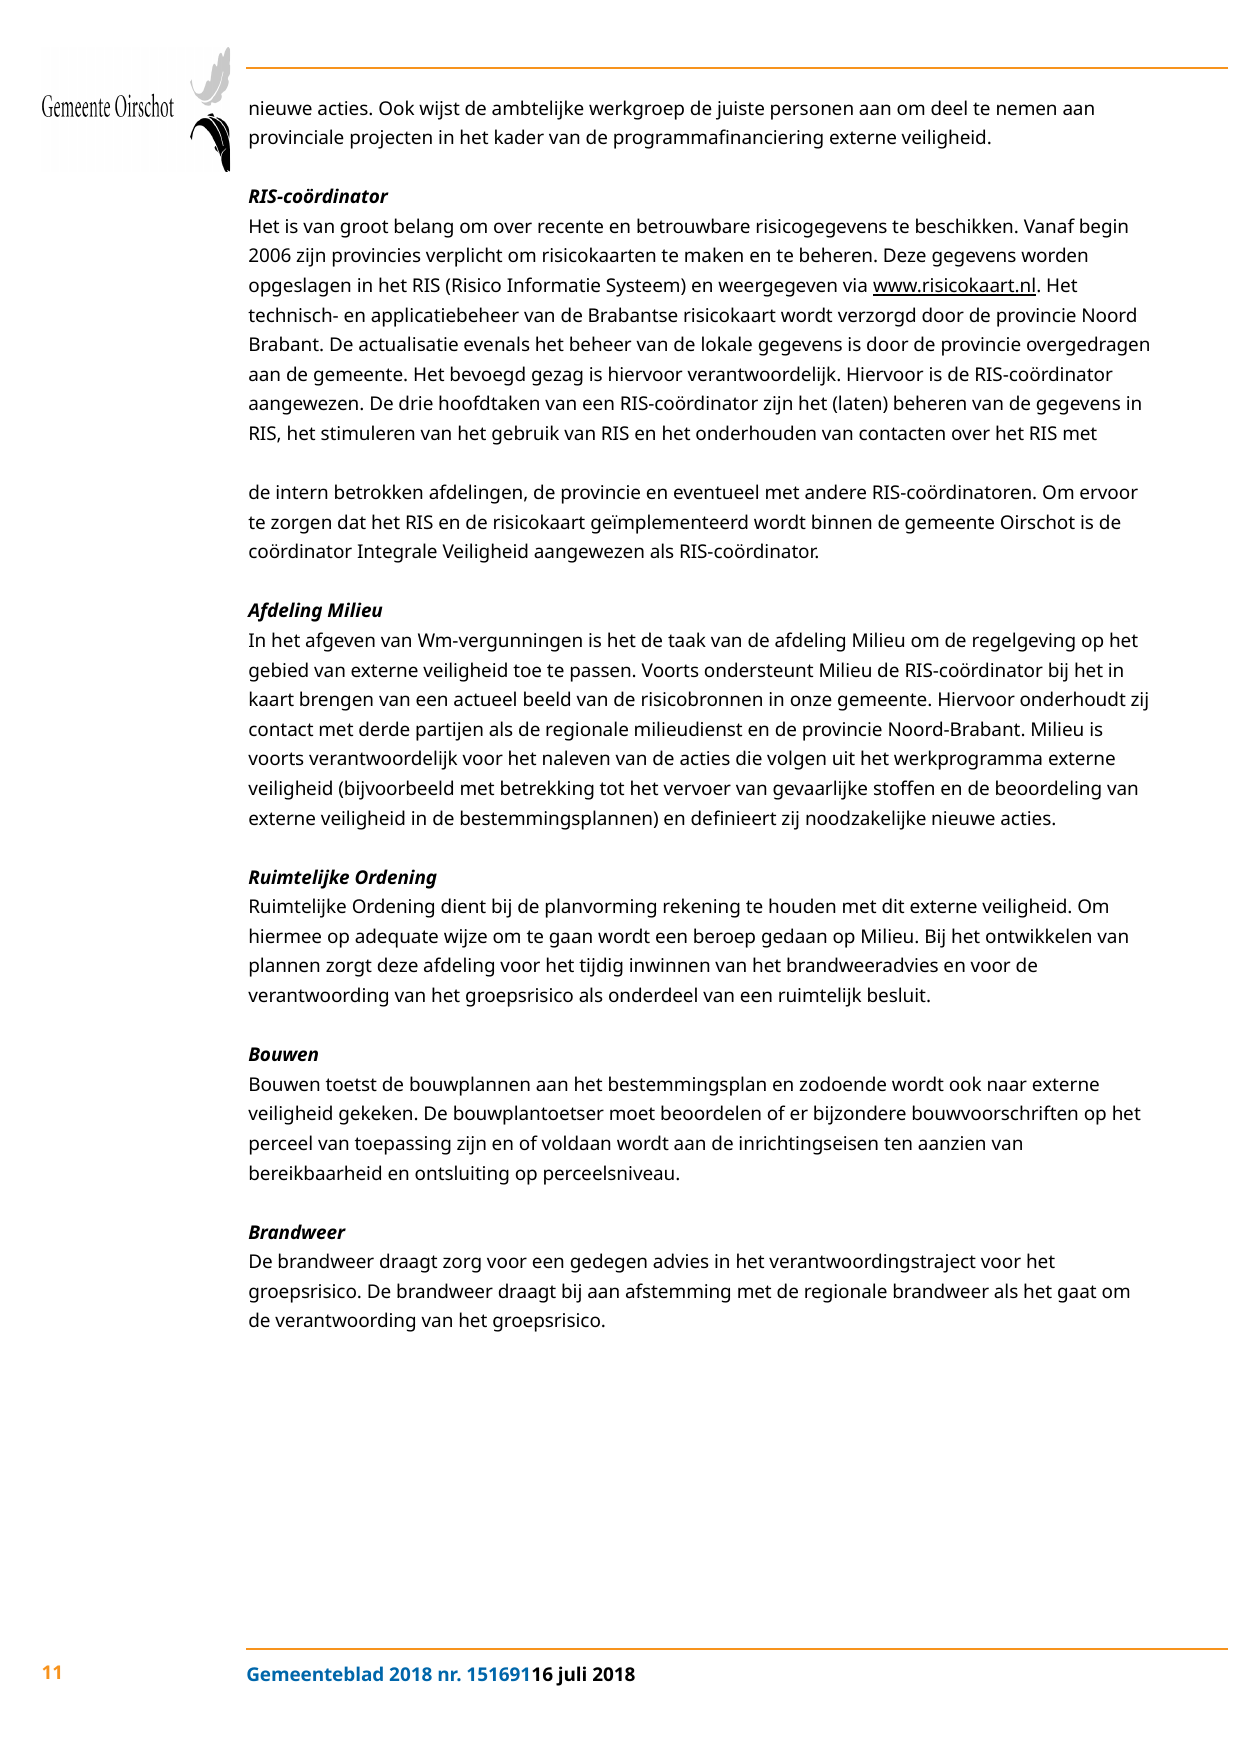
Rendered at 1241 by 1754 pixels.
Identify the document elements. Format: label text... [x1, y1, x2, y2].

text Ruimtelijke Ordening [248, 864, 1152, 890]
text Afdeling Milieu [248, 598, 1152, 623]
text Ruimtelijke Ordening dient bij de planvorming rekening te houden met dit externe veiligheid. Om hiermee op adequate wijze om te gaan wordt een beroep gedaan op Milieu. Bij het ontwikkelen van plannen zorgt deze afdeling voor het tijdig inwinnen van het brandweeradvies en voor de verantwoording van het groepsrisico als onderdeel van een ruimtelijk besluit. [248, 893, 1152, 1008]
text Het is van groot belang om over recente en betrouwbare risicogegevens te beschikken. Vanaf begin 2006 zijn provincies verplicht om risicokaarten te maken en te beheren. Deze gegevens worden opgeslagen in het RIS (Risico Informatie Systeem) en weergegeven via www.risicokaart.nl. Het technisch- en applicatiebeheer van de Brabantse risicokaart wordt verzorgd door de provincie Noord Brabant. De actualisatie evenals het beheer van de lokale gegevens is door de provincie overgedragen aan de gemeente. Het bevoegd gezag is hiervoor verantwoordelijk. Hiervoor is de RIS-coördinator aangewezen. De drie hoofdtaken van een RIS-coördinator zijn het (laten) beheren van de gegevens in RIS, het stimuleren van het gebruik van RIS en het onderhouden van contacten over het RIS met [248, 213, 1152, 446]
picture [41, 47, 231, 172]
text nieuwe acties. Ook wijst de ambtelijke werkgroep de juiste personen aan om deel te nemen aan provinciale projecten in het kader van de programmafinanciering externe veiligheid. [248, 95, 1152, 150]
text De brandweer draagt zorg voor een gedegen advies in het verantwoordingstraject voor het groepsrisico. De brandweer draagt bij aan afstemming met de regionale brandweer als het gaat om de verantwoording van het groepsrisico. [248, 1248, 1152, 1333]
text de intern betrokken afdelingen, de provincie en eventueel met andere RIS-coördinatoren. Om ervoor te zorgen dat het RIS en de risicokaart geïmplementeerd wordt binnen de gemeente Oirschot is de coördinator Integrale Veiligheid aangewezen als RIS-coördinator. [248, 479, 1152, 564]
text Bouwen [248, 1041, 1152, 1067]
text In het afgeven van Wm-vergunningen is het de taak van de afdeling Milieu om de regelgeving op het gebied van externe veiligheid toe te passen. Voorts ondersteunt Milieu de RIS-coördinator bij het in kaart brengen van een actueel beeld van de risicobronnen in onze gemeente. Hiervoor onderhoudt zij contact met derde partijen als de regionale milieudienst en de provincie Noord-Brabant. Milieu is voorts verantwoordelijk voor het naleven van de acties die volgen uit het werkprogramma externe veiligheid (bijvoorbeeld met betrekking tot het vervoer van gevaarlijke stoffen en de beoordeling van externe veiligheid in de bestemmingsplannen) en definieert zij noodzakelijke nieuwe acties. [248, 627, 1152, 831]
text RIS-coördinator [248, 183, 1152, 209]
text Bouwen toetst de bouwplannen aan het bestemmingsplan en zodoende wordt ook naar externe veiligheid gekeken. De bouwplantoetser moet beoordelen of er bijzondere bouwvoorschriften op het perceel van toepassing zijn en of voldaan wordt aan de inrichtingseisen ten aanzien van bereikbaarheid en ontsluiting op perceelsniveau. [248, 1071, 1152, 1186]
text Brandweer [248, 1219, 1152, 1245]
